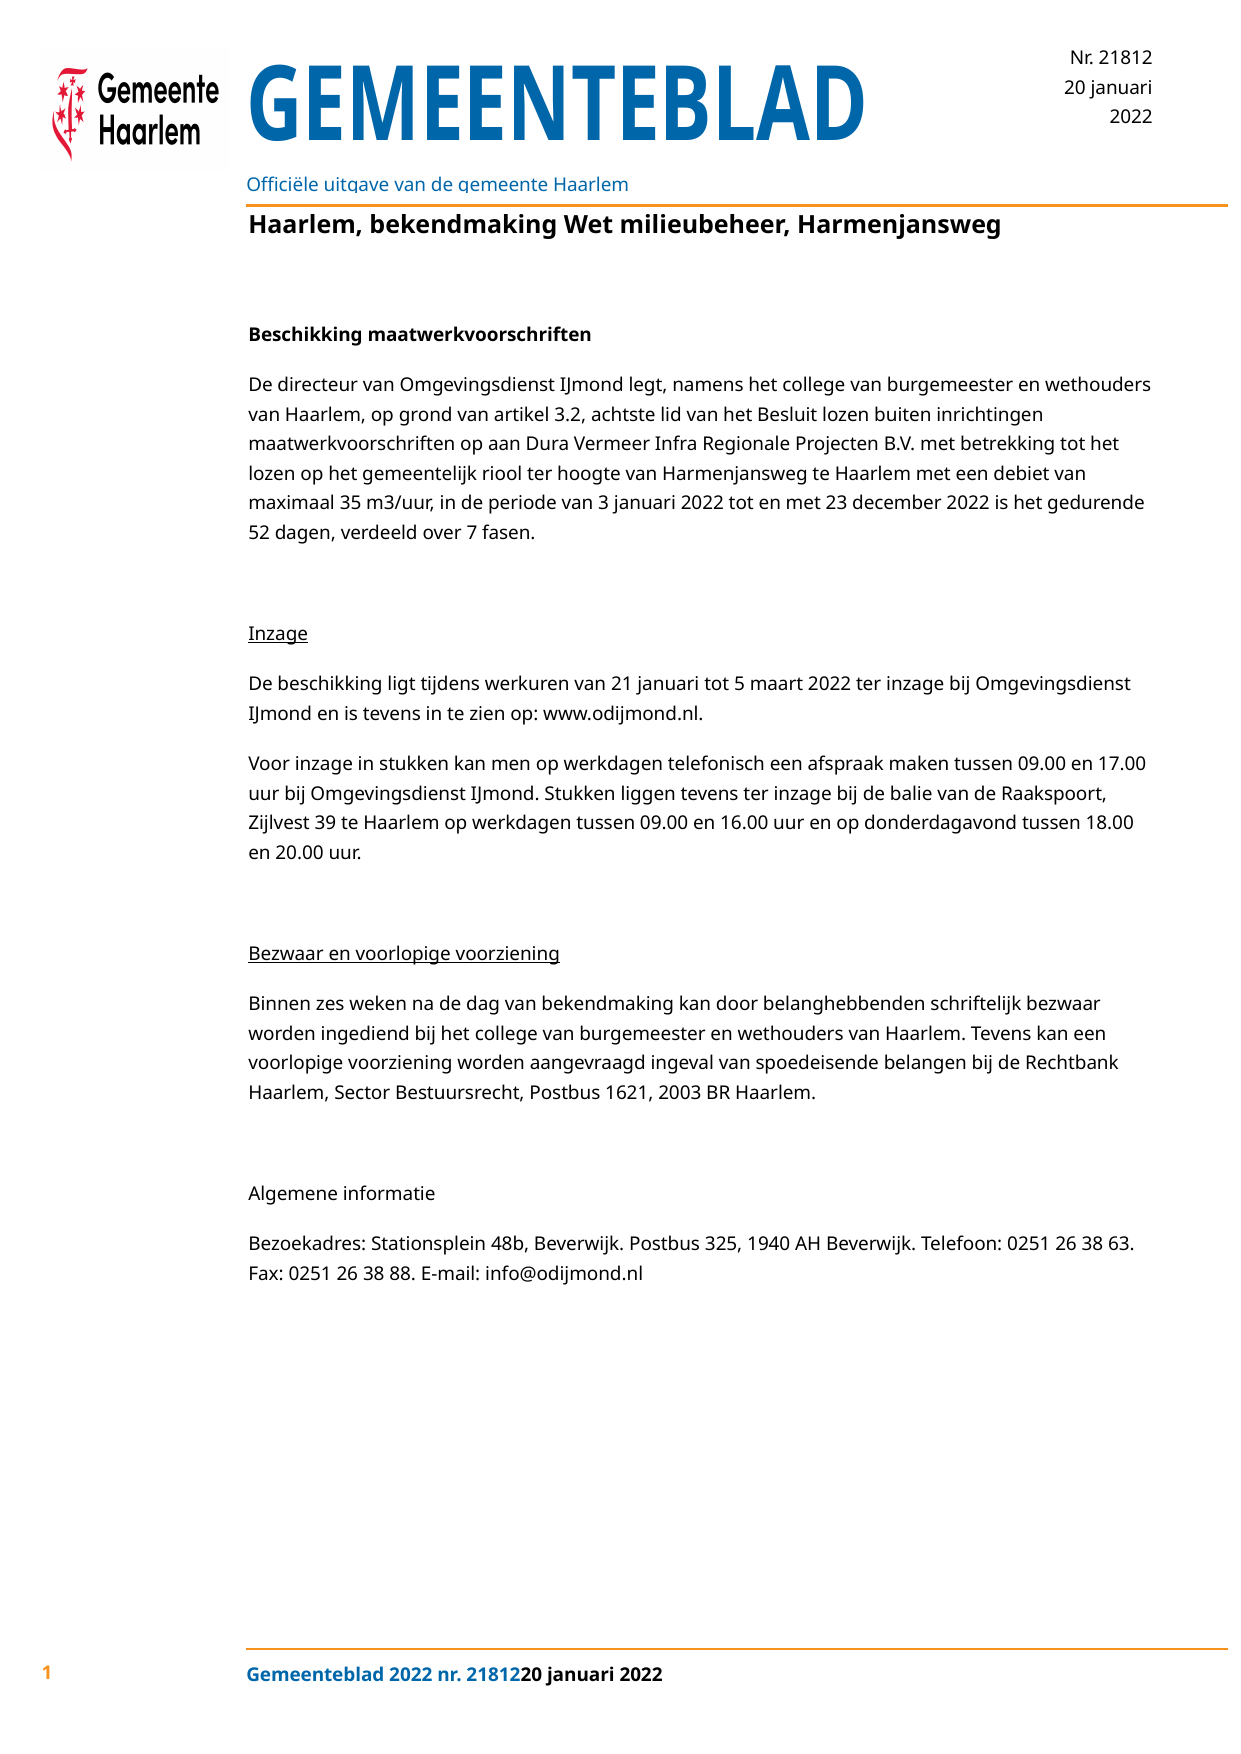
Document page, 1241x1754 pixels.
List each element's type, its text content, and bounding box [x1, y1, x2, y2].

text Haarlem, bekendmaking Wet milieubeheer, Harmenjansweg [248, 207, 1152, 241]
picture [41, 47, 231, 172]
text Inzage [248, 620, 1152, 646]
text Voor inzage in stukken kan men op werkdagen telefonisch een afspraak maken tussen 09.00 en 17.00 uur bij Omgevingsdienst IJmond. Stukken liggen tevens ter inzage bij de balie van de Raakspoort, Zijlvest 39 te Haarlem op werkdagen tussen 09.00 en 16.00 uur en op donderdagavond tussen 18.00 en 20.00 uur. [248, 750, 1152, 865]
text Algemene informatie [248, 1180, 1152, 1206]
text Binnen zes weken na de dag van bekendmaking kan door belanghebbenden schriftelijk bezwaar worden ingediend bij het college van burgemeester en wethouders van Haarlem. Tevens kan een voorlopige voorziening worden aangevraagd ingeval van spoedeisende belangen bij de Rechtbank Haarlem, Sector Bestuursrecht, Postbus 1621, 2003 BR Haarlem. [248, 990, 1152, 1105]
text De directeur van Omgevingsdienst IJmond legt, namens het college van burgemeester en wethouders van Haarlem, op grond van artikel 3.2, achtste lid van het Besluit lozen buiten inrichtingen maatwerkvoorschriften op aan Dura Vermeer Infra Regionale Projecten B.V. met betrekking tot het lozen op het gemeentelijk riool ter hoogte van Harmenjansweg te Haarlem met een debiet van maximaal 35 m3/uur, in de periode van 3 januari 2022 tot en met 23 december 2022 is het gedurende 52 dagen, verdeeld over 7 fasen. [248, 371, 1152, 545]
text Beschikking maatwerkvoorschriften [248, 321, 1152, 346]
text Bezoekadres: Stationsplein 48b, Beverwijk. Postbus 325, 1940 AH Beverwijk. Telefoon: 0251 26 38 63. Fax: 0251 26 38 88. E-mail: info@odijmond.nl [248, 1230, 1152, 1286]
text Bezwaar en voorlopige voorziening [248, 940, 1152, 966]
text De beschikking ligt tijdens werkuren van 21 januari tot 5 maart 2022 ter inzage bij Omgevingsdienst IJmond en is tevens in te zien op: www.odijmond.nl. [248, 670, 1152, 726]
